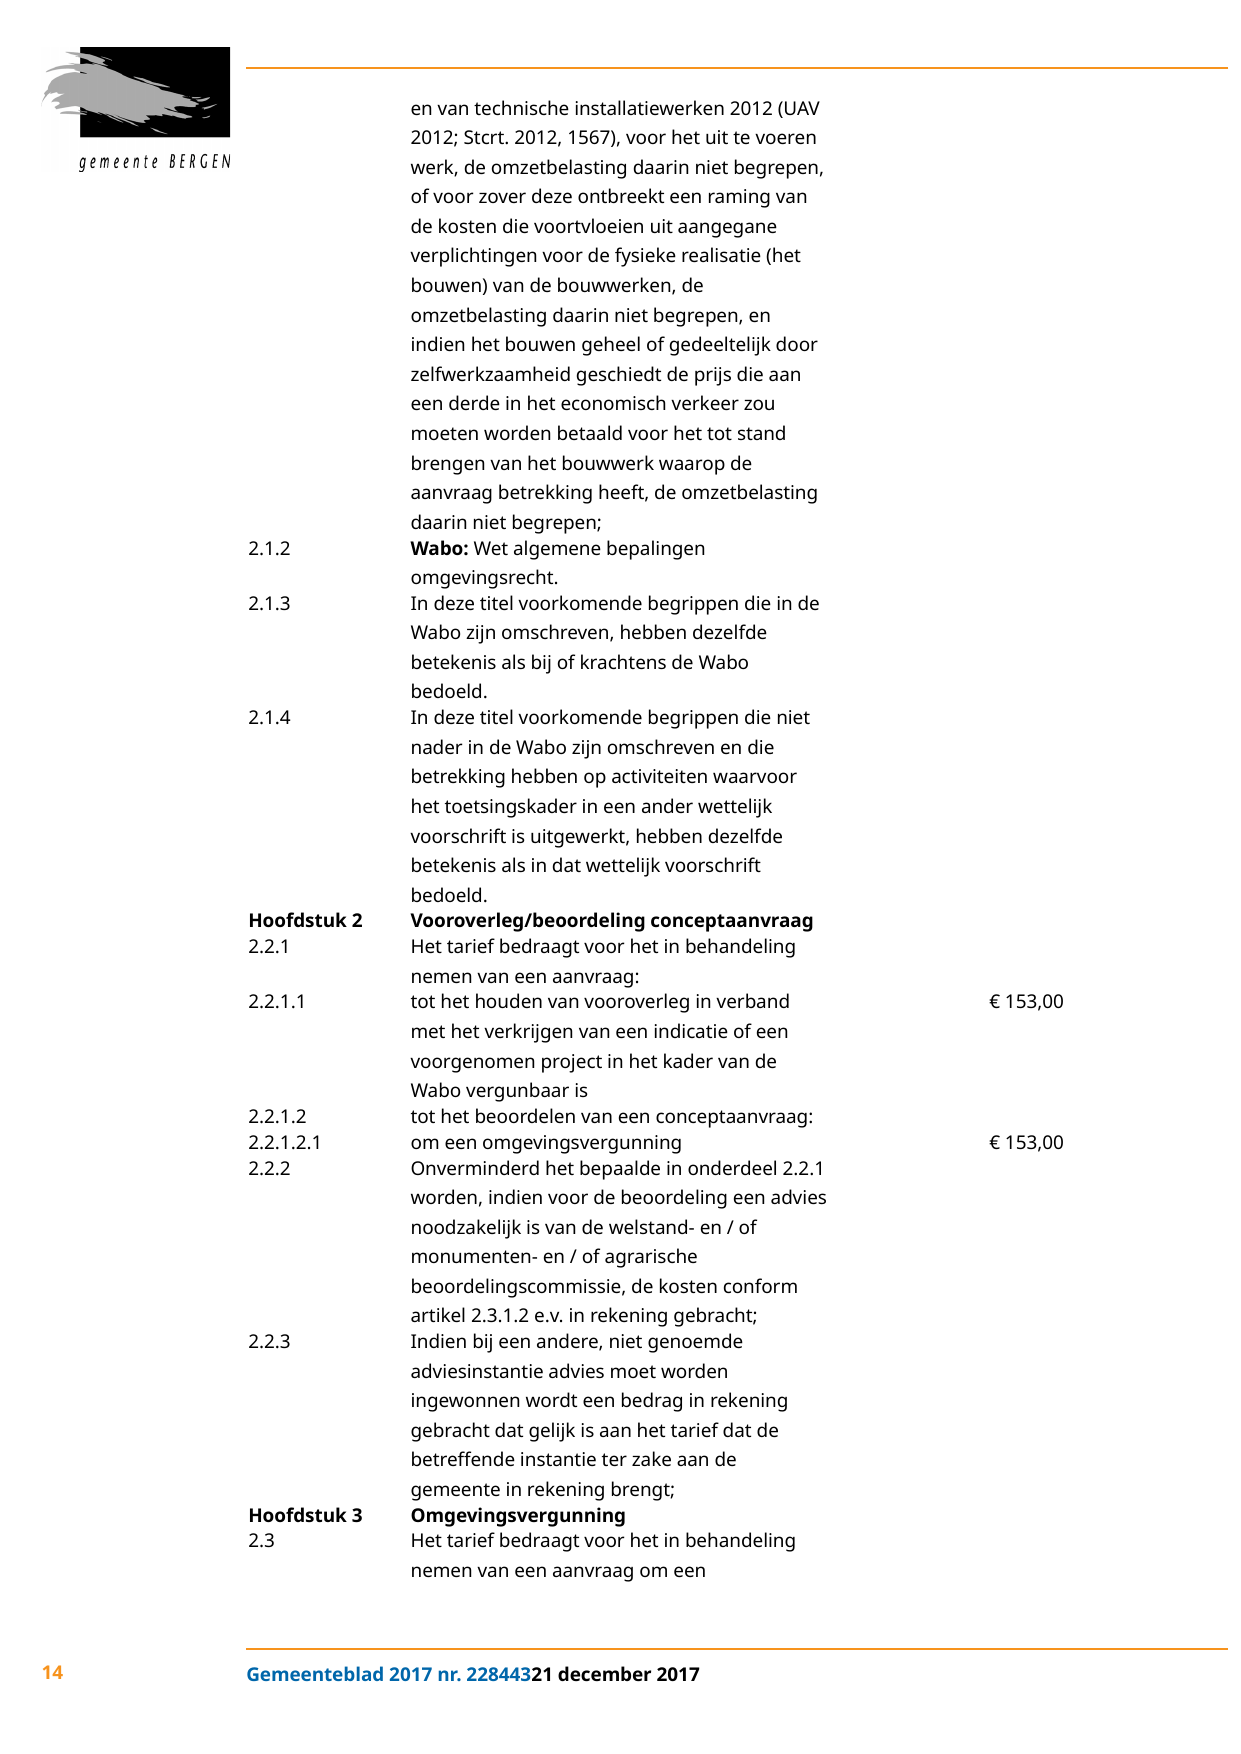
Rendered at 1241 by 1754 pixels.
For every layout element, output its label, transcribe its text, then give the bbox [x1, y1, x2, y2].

table_cell en van technische installatiewerken 2012 (UAV 2012; Stcrt. 2012, 1567), voor het uit te voeren werk, de omzetbelasting daarin niet begrepen, of voor zover deze ontbreekt een raming van de kosten die voortvloeien uit aangegane verplichtingen voor de fysieke realisatie (het bouwen) van de bouwwerken, de omzetbelasting daarin niet begrepen, en indien het bouwen geheel of gedeeltelijk door zelfwerkzaamheid geschiedt de prijs die aan een derde in het economisch verkeer zou moeten worden betaald voor het tot stand brengen van het bouwwerk waarop de aanvraag betrekking heeft, de omzetbelasting daarin niet begrepen; [410, 95, 827, 535]
table_cell Hoofdstuk 2 [248, 908, 410, 933]
table_cell [827, 1502, 989, 1528]
table_cell [989, 908, 1152, 933]
table_cell In deze titel voorkomende begrippen die in de Wabo zijn omschreven, hebben dezelfde betekenis als bij of krachtens de Wabo bedoeld. [410, 590, 827, 704]
table_cell [827, 705, 989, 908]
table_cell 2.1.2 [248, 535, 410, 590]
table_cell 2.2.3 [248, 1328, 410, 1502]
table_cell Wabo: Wet algemene bepalingen omgevingsrecht. [410, 535, 827, 590]
table_cell [827, 535, 989, 590]
table_cell [989, 590, 1152, 704]
table_cell Vooroverleg/beoordeling conceptaanvraag [410, 908, 827, 933]
table_cell Indien bij een andere, niet genoemde adviesinstantie advies moet worden ingewonnen wordt een bedrag in rekening gebracht dat gelijk is aan het tarief dat de betreffende instantie ter zake aan de gemeente in rekening brengt; [410, 1328, 827, 1502]
table_cell [989, 934, 1152, 989]
table_cell tot het houden van vooroverleg in verband met het verkrijgen van een indicatie of een voorgenomen project in het kader van de Wabo vergunbaar is [410, 989, 827, 1103]
table_cell 2.2.2 [248, 1155, 410, 1328]
table_cell [827, 1155, 989, 1328]
table_cell In deze titel voorkomende begrippen die niet nader in de Wabo zijn omschreven en die betrekking hebben op activiteiten waarvoor het toetsingskader in een ander wettelijk voorschrift is uitgewerkt, hebben dezelfde betekenis als in dat wettelijk voorschrift bedoeld. [410, 705, 827, 908]
table_cell [827, 934, 989, 989]
table_cell tot het beoordelen van een conceptaanvraag: [410, 1103, 827, 1129]
table_cell [827, 1103, 989, 1129]
table_cell [827, 590, 989, 704]
table_cell [827, 989, 989, 1103]
table_cell [827, 1328, 989, 1502]
table_cell 2.2.1.2.1 [248, 1129, 410, 1155]
table_cell Hoofdstuk 3 [248, 1502, 410, 1528]
table_cell 2.1.4 [248, 705, 410, 908]
table_cell [989, 1502, 1152, 1528]
table_cell 2.2.1.2 [248, 1103, 410, 1129]
table_cell [989, 535, 1152, 590]
table_cell [827, 1528, 989, 1583]
table_cell 2.1.3 [248, 590, 410, 704]
table_cell € 153,00 [989, 989, 1152, 1103]
table_cell € 153,00 [989, 1129, 1152, 1155]
picture [41, 47, 231, 172]
table_cell [989, 1103, 1152, 1129]
table_cell [827, 908, 989, 933]
table_cell [989, 705, 1152, 908]
table_cell 2.3 [248, 1528, 410, 1583]
table_cell 2.2.1 [248, 934, 410, 989]
table_cell [827, 95, 989, 535]
table_cell om een omgevingsvergunning [410, 1129, 827, 1155]
table_cell Omgevingsvergunning [410, 1502, 827, 1528]
table_cell Het tarief bedraagt voor het in behandeling nemen van een aanvraag: [410, 934, 827, 989]
table_cell [989, 1328, 1152, 1502]
table_cell [989, 95, 1152, 535]
table_cell 2.2.1.1 [248, 989, 410, 1103]
table_cell [989, 1528, 1152, 1583]
table_cell [248, 95, 410, 535]
table_cell Onverminderd het bepaalde in onderdeel 2.2.1 worden, indien voor de beoordeling een advies noodzakelijk is van de welstand- en / of monumenten- en / of agrarische beoordelingscommissie, de kosten conform artikel 2.3.1.2 e.v. in rekening gebracht; [410, 1155, 827, 1328]
table_cell Het tarief bedraagt voor het in behandeling nemen van een aanvraag om een [410, 1528, 827, 1583]
table_cell [827, 1129, 989, 1155]
table_cell [989, 1155, 1152, 1328]
